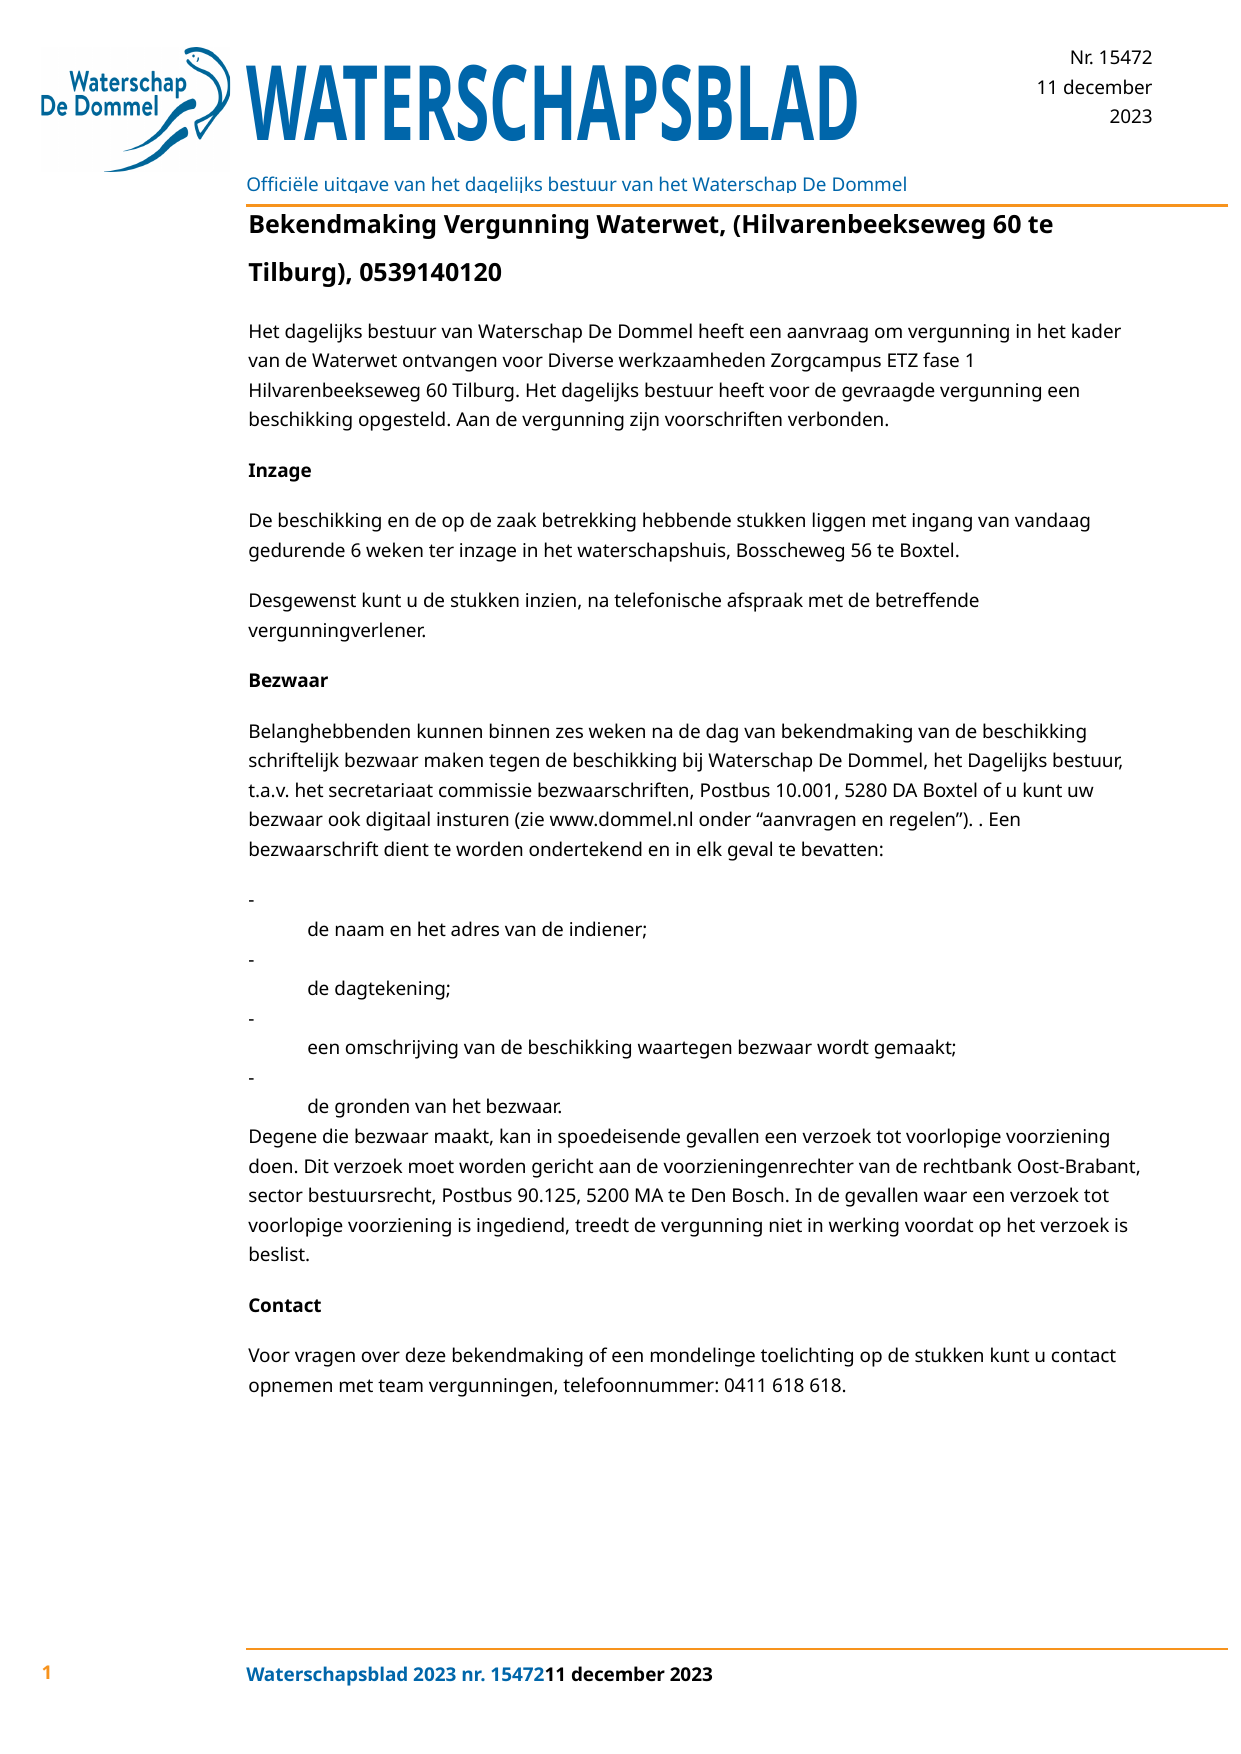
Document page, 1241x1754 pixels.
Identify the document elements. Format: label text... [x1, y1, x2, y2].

list de gronden van het bezwaar. [248, 1094, 1152, 1119]
list een omschrijving van de beschikking waartegen bezwaar wordt gemaakt; [248, 1034, 1152, 1060]
picture [204, 47, 231, 76]
picture [41, 47, 231, 172]
picture [198, 118, 210, 131]
text Bekendmaking Vergunning Waterwet, (Hilvarenbeekseweg 60 te Tilburg), 0539140120 [248, 207, 1152, 288]
text Voor vragen over deze bekendmaking of een mondelinge toelichting op de stukken kunt u contact opnemen met team vergunningen, telefoonnummer: 0411 618 618. [248, 1342, 1152, 1398]
list de naam en het adres van de indiener; [248, 916, 1152, 942]
text Degene die bezwaar maakt, kan in spoedeisende gevallen een verzoek tot voorlopige voorziening doen. Dit verzoek moet worden gericht aan de voorzieningenrechter van de rechtbank Oost-Brabant, sector bestuursrecht, Postbus 90.125, 5200 MA te Den Bosch. In de gevallen waar een verzoek tot voorlopige voorziening is ingediend, treedt de vergunning niet in werking voordat op het verzoek is beslist. [248, 1123, 1152, 1267]
text Het dagelijks bestuur van Waterschap De Dommel heeft een aanvraag om vergunning in het kader van de Waterwet ontvangen voor Diverse werkzaamheden Zorgcampus ETZ fase 1 Hilvarenbeekseweg 60 Tilburg. Het dagelijks bestuur heeft voor de gevraagde vergunning een beschikking opgesteld. Aan de vergunning zijn voorschriften verbonden. [248, 318, 1152, 432]
text De beschikking en de op de zaak betrekking hebbende stukken liggen met ingang van vandaag gedurende 6 weken ter inzage in het waterschapshuis, Bosscheweg 56 te Boxtel. [248, 507, 1152, 563]
text Contact [248, 1292, 1152, 1318]
text Bezwaar [248, 667, 1152, 693]
text Desgewenst kunt u de stukken inzien, na telefonische afspraak met de betreffende vergunningverlener. [248, 587, 1152, 643]
picture [45, 99, 51, 111]
text Inzage [248, 457, 1152, 483]
list de dagtekening; [248, 975, 1152, 1001]
text Belanghebbenden kunnen binnen zes weken na de dag van bekendmaking van de beschikking schriftelijk bezwaar maken tegen de beschikking bij Waterschap De Dommel, het Dagelijks bestuur, t.a.v. het secretariaat commissie bezwaarschriften, Postbus 10.001, 5280 DA Boxtel of u kunt uw bezwaar ook digitaal insturen (zie www.dommel.nl onder “aanvragen en regelen”). . Een bezwaarschrift dient te worden ondertekend en in elk geval te bevatten: [248, 718, 1152, 862]
